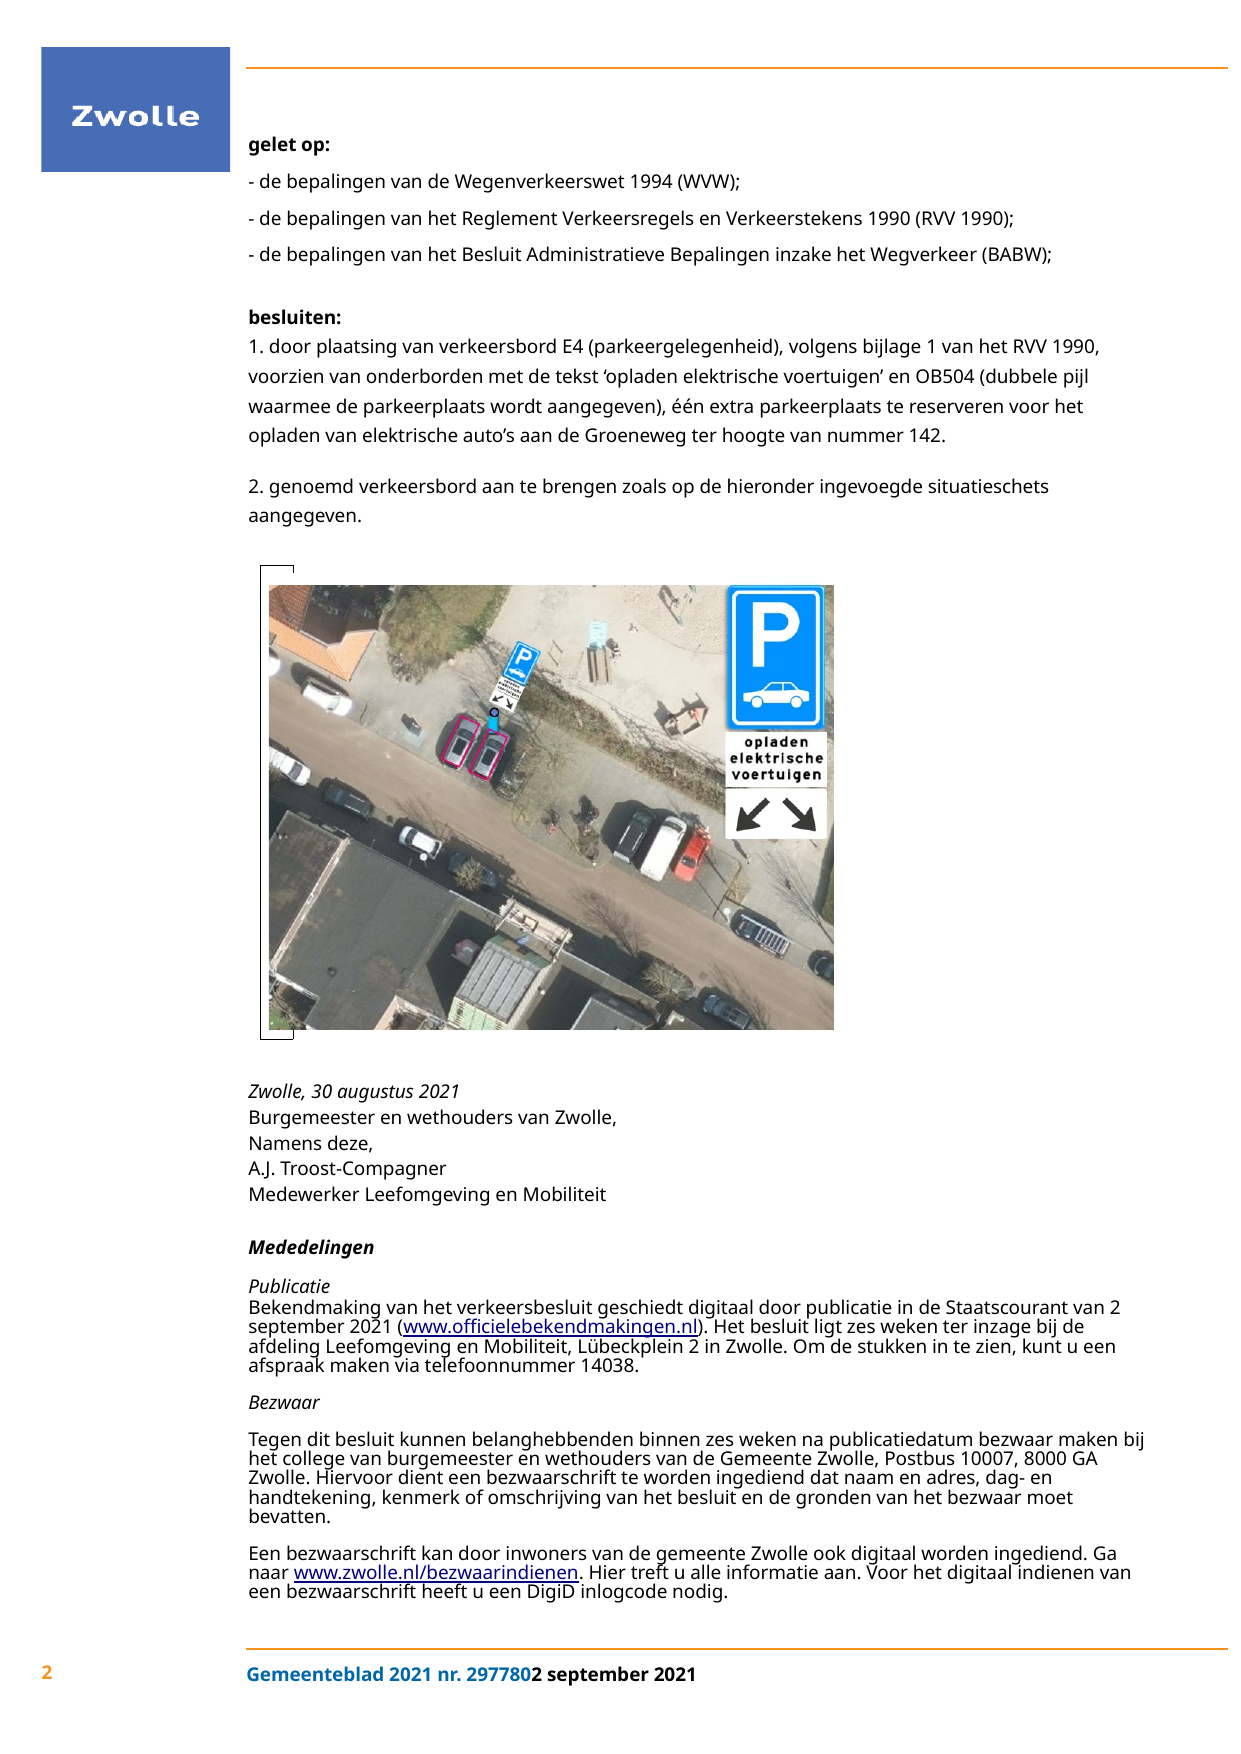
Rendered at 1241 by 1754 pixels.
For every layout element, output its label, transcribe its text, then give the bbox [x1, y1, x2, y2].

text gelet op: [248, 131, 1152, 157]
text - de bepalingen van de Wegenverkeerswet 1994 (WVW); [248, 168, 1152, 194]
picture [268, 573, 860, 1030]
text Bezwaar [248, 1394, 1152, 1413]
text Bekendmaking van het verkeersbesluit geschiedt digitaal door publicatie in de Staatscourant van 2 september 2021 (www.officielebekendmakingen.nl). Het besluit ligt zes weken ter inzage bij de afdeling Leefomgeving en Mobiliteit, Lübeckplein 2 in Zwolle. Om de stukken in te zien, kunt u een afspraak maken via telefoonnummer 14038. [248, 1299, 1152, 1376]
text 1. door plaatsing van verkeersbord E4 (parkeergelegenheid), volgens bijlage 1 van het RVV 1990, voorzien van onderborden met de tekst ‘opladen elektrische voertuigen’ en OB504 (dubbele pijl waarmee de parkeerplaats wordt aangegeven), één extra parkeerplaats te reserveren voor het opladen van elektrische auto’s aan de Groeneweg ter hoogte van nummer 142. [248, 334, 1152, 448]
text Burgemeester en wethouders van Zwolle, [248, 1104, 1152, 1130]
text Mededelingen [248, 1234, 1152, 1260]
text - de bepalingen van het Reglement Verkeersregels en Verkeerstekens 1990 (RVV 1990); [248, 205, 1152, 231]
text Zwolle, 30 augustus 2021 [248, 1078, 1152, 1104]
text Tegen dit besluit kunnen belanghebbenden binnen zes weken na publicatiedatum bezwaar maken bij het college van burgemeester en wethouders van de Gemeente Zwolle, Postbus 10007, 8000 GA Zwolle. Hiervoor dient een bezwaarschrift te worden ingediend dat naam en adres, dag- en handtekening, kenmerk of omschrijving van het besluit en de gronden van het bezwaar moet bevatten. [248, 1431, 1152, 1527]
text Namens deze, [248, 1130, 1152, 1155]
text Een bezwaarschrift kan door inwoners van de gemeente Zwolle ook digitaal worden ingediend. Ga naar www.zwolle.nl/bezwaarindienen. Hier treft u alle informatie aan. Voor het digitaal indienen van een bezwaarschrift heeft u een DigiD inlogcode nodig. [248, 1545, 1152, 1603]
text A.J. Troost-Compagner [248, 1155, 1152, 1181]
picture [41, 47, 231, 172]
text Medewerker Leefomgeving en Mobiliteit [248, 1181, 1152, 1207]
text Publicatie [248, 1273, 1152, 1299]
text besluiten: [248, 304, 1152, 330]
text 2. genoemd verkeersbord aan te brengen zoals op de hieronder ingevoegde situatieschets aangegeven. [248, 473, 1152, 528]
text - de bepalingen van het Besluit Administratieve Bepalingen inzake het Wegverkeer (BABW); [248, 241, 1152, 267]
